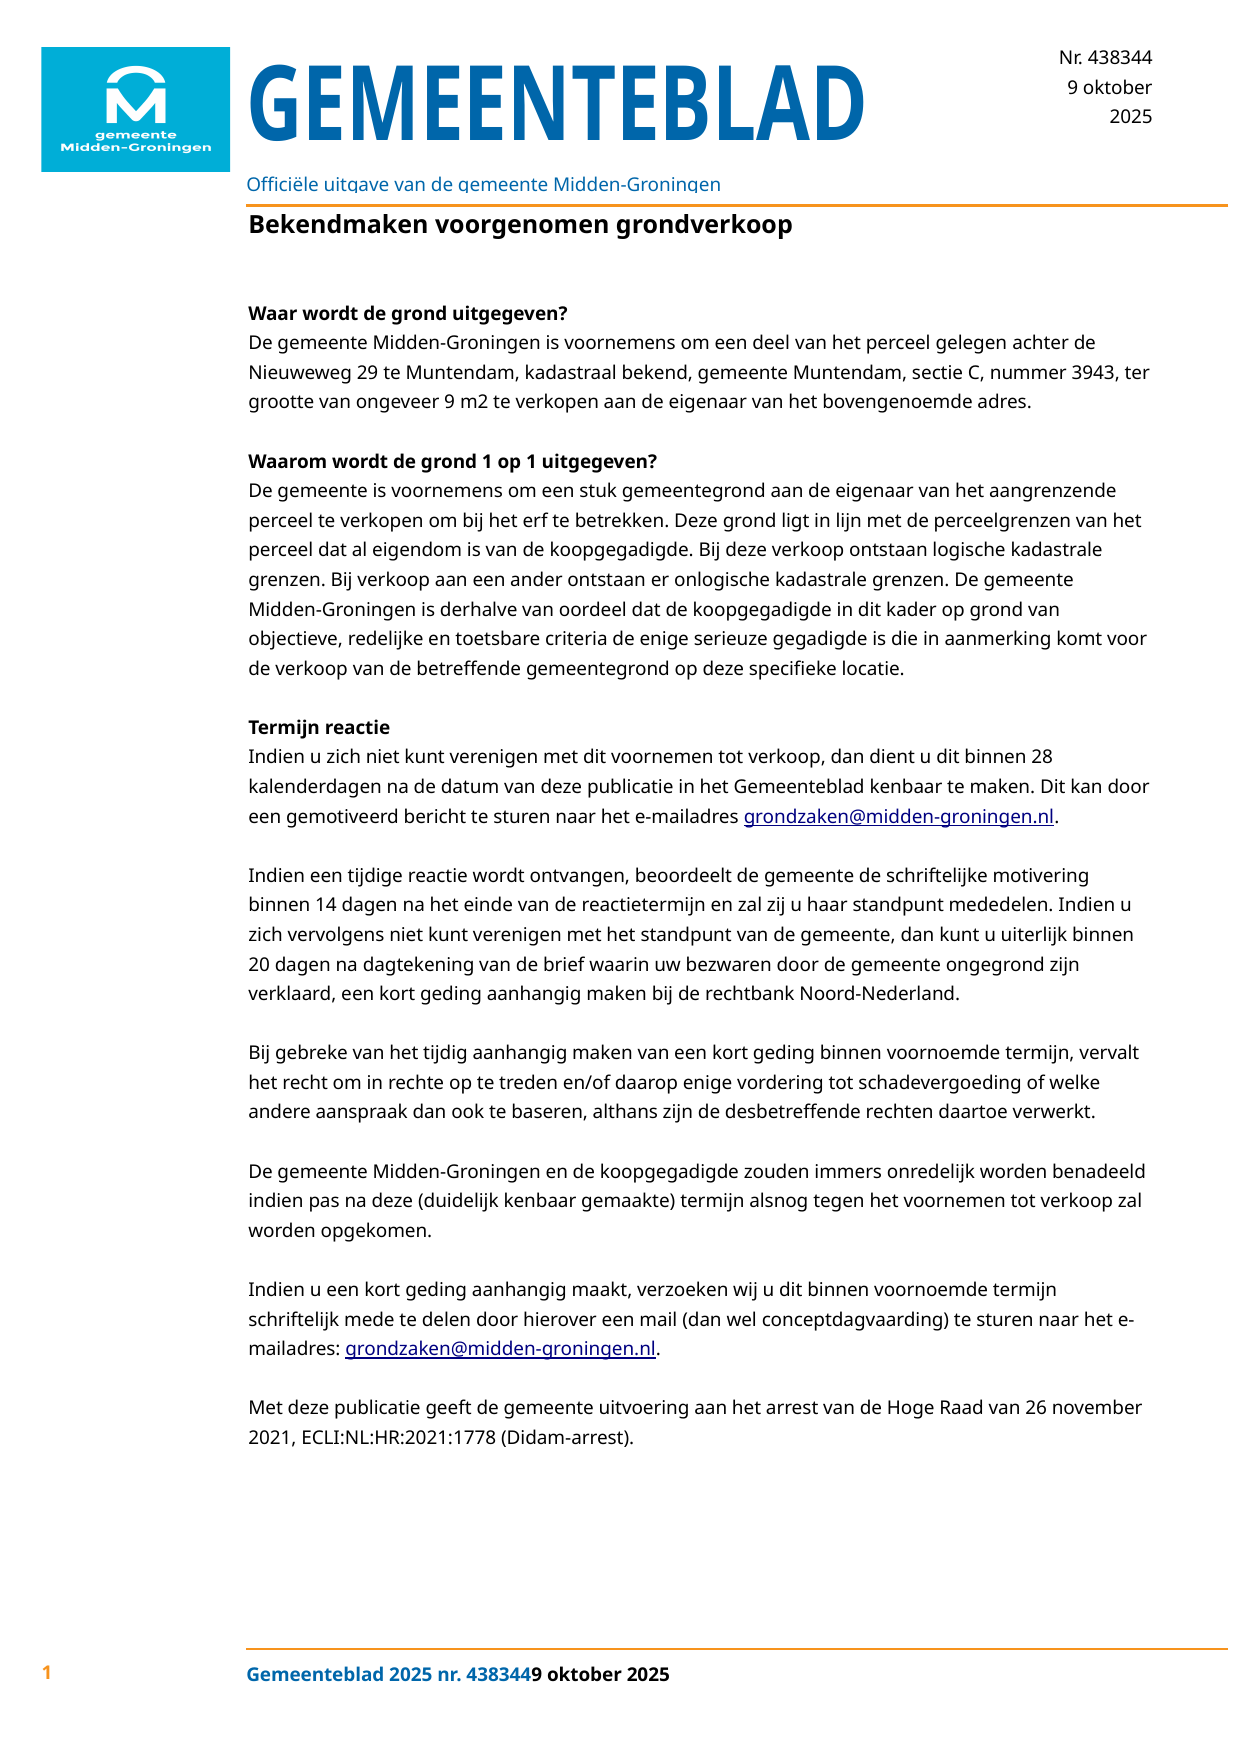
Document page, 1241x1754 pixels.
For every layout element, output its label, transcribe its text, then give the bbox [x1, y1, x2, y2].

text Bekendmaken voorgenomen grondverkoop [248, 207, 1152, 241]
text Indien u zich niet kunt verenigen met dit voornemen tot verkoop, dan dient u dit binnen 28 kalenderdagen na de datum van deze publicatie in het Gemeenteblad kenbaar te maken. Dit kan door een gemotiveerd bericht te sturen naar het e-mailadres grondzaken@midden-groningen.nl. [248, 744, 1152, 828]
text Indien een tijdige reactie wordt ontvangen, beoordeelt de gemeente de schriftelijke motivering binnen 14 dagen na het einde van de reactietermijn en zal zij u haar standpunt mededelen. Indien u zich vervolgens niet kunt verenigen met het standpunt van de gemeente, dan kunt u uiterlijk binnen 20 dagen na dagtekening van de brief waarin uw bezwaren door de gemeente ongegrond zijn verklaard, een kort geding aanhangig maken bij de rechtbank Noord-Nederland. [248, 862, 1152, 1006]
text De gemeente is voornemens om een stuk gemeentegrond aan de eigenaar van het aangrenzende perceel te verkopen om bij het erf te betrekken. Deze grond ligt in lijn met de perceelgrenzen van het perceel dat al eigendom is van de koopgegadigde. Bij deze verkoop ontstaan logische kadastrale grenzen. Bij verkoop aan een ander ontstaan er onlogische kadastrale grenzen. De gemeente Midden-Groningen is derhalve van oordeel dat de koopgegadigde in dit kader op grond van objectieve, redelijke en toetsbare criteria de enige serieuze gegadigde is die in aanmerking komt voor de verkoop van de betreffende gemeentegrond op deze specifieke locatie. [248, 477, 1152, 681]
text De gemeente Midden-Groningen en de koopgegadigde zouden immers onredelijk worden benadeeld indien pas na deze (duidelijk kenbaar gemaakte) termijn alsnog tegen het voornemen tot verkoop zal worden opgekomen. [248, 1158, 1152, 1243]
text Waarom wordt de grond 1 op 1 uitgegeven? [248, 448, 1152, 473]
picture [107, 89, 165, 122]
text Met deze publicatie geeft de gemeente uitvoering aan het arrest van de Hoge Raad van 26 november 2021, ECLI:NL:HR:2021:1778 (Didam-arrest). [248, 1394, 1152, 1450]
text Waar wordt de grond uitgegeven? [248, 300, 1152, 326]
text Bij gebreke van het tijdig aanhangig maken van een kort geding binnen voornoemde termijn, vervalt het recht om in rechte op te treden en/of daarop enige vordering tot schadevergoeding of welke andere aanspraak dan ook te baseren, althans zijn de desbetreffende rechten daartoe verwerkt. [248, 1039, 1152, 1124]
picture [108, 66, 164, 82]
text Indien u een kort geding aanhangig maakt, verzoeken wij u dit binnen voornoemde termijn schriftelijk mede te delen door hierover een mail (dan wel conceptdagvaarding) te sturen naar het e-mailadres: grondzaken@midden-groningen.nl. [248, 1276, 1152, 1361]
text Termijn reactie [248, 714, 1152, 740]
picture [184, 146, 190, 153]
text De gemeente Midden-Groningen is voornemens om een deel van het perceel gelegen achter de Nieuweweg 29 te Muntendam, kadastraal bekend, gemeente Muntendam, sectie C, nummer 3943, ter grootte van ongeveer 9 m2 te verkopen aan de eigenaar van het bovengenoemde adres. [248, 329, 1152, 414]
